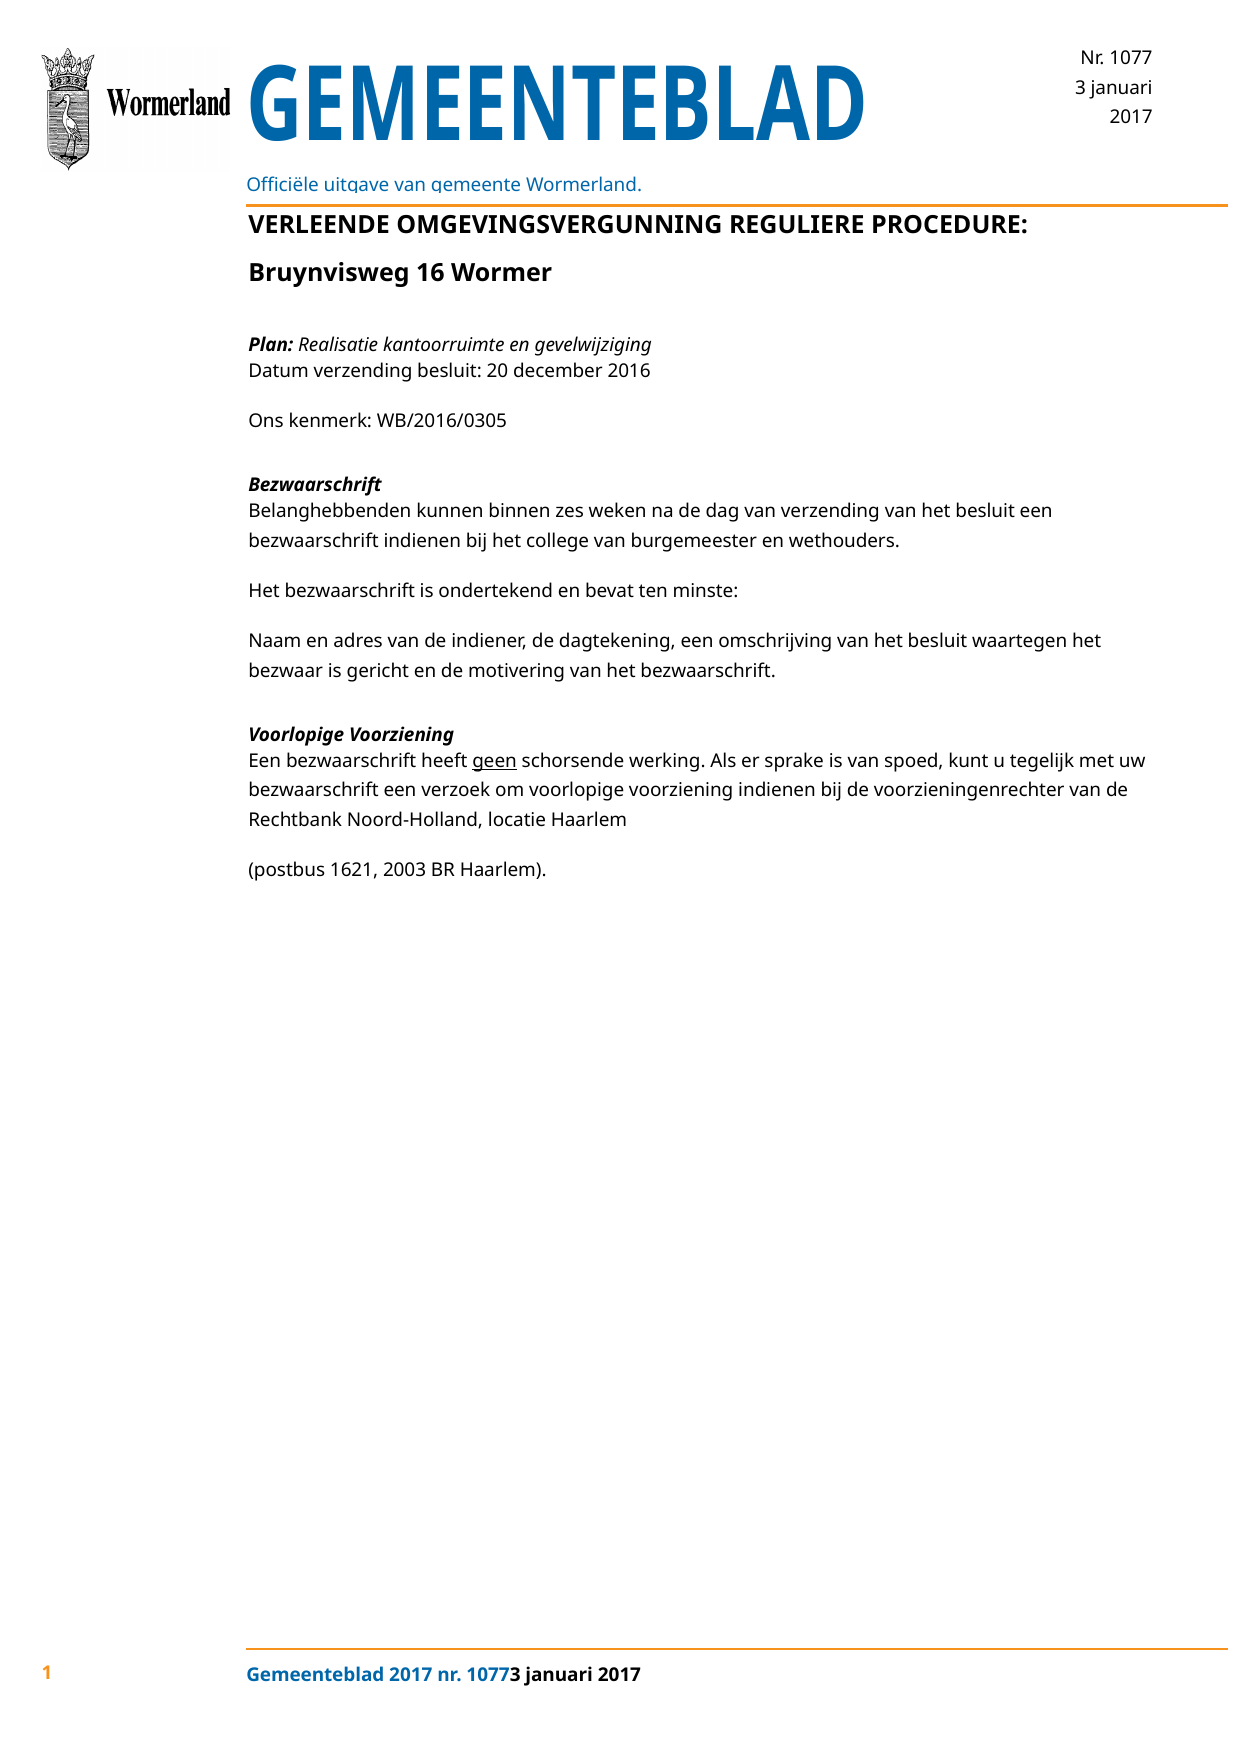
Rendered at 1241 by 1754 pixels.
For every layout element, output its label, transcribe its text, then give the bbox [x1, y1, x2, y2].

picture [41, 47, 231, 172]
text Plan: Realisatie kantoorruimte en gevelwijziging [248, 331, 1152, 357]
text VERLEENDE OMGEVINGSVERGUNNING REGULIERE PROCEDURE: Bruynvisweg 16 Wormer [248, 207, 1152, 288]
text Een bezwaarschrift heeft geen schorsende werking. Als er sprake is van spoed, kunt u tegelijk met uw bezwaarschrift een verzoek om voorlopige voorziening indienen bij de voorzieningenrechter van de Rechtbank Noord-Holland, locatie Haarlem [248, 747, 1152, 832]
text Het bezwaarschrift is ondertekend en bevat ten minste: [248, 577, 1152, 603]
text Datum verzending besluit: 20 december 2016 [248, 357, 1152, 383]
text (postbus 1621, 2003 BR Haarlem). [248, 857, 1152, 882]
text Naam en adres van de indiener, de dagtekening, een omschrijving van het besluit waartegen het bezwaar is gericht en de motivering van het bezwaarschrift. [248, 628, 1152, 683]
text Bezwaarschrift [248, 472, 1152, 497]
text Voorlopige Voorziening [248, 721, 1152, 747]
text Belanghebbenden kunnen binnen zes weken na de dag van verzending van het besluit een bezwaarschrift indienen bij het college van burgemeester en wethouders. [248, 497, 1152, 553]
text Ons kenmerk: WB/2016/0305 [248, 408, 1152, 433]
